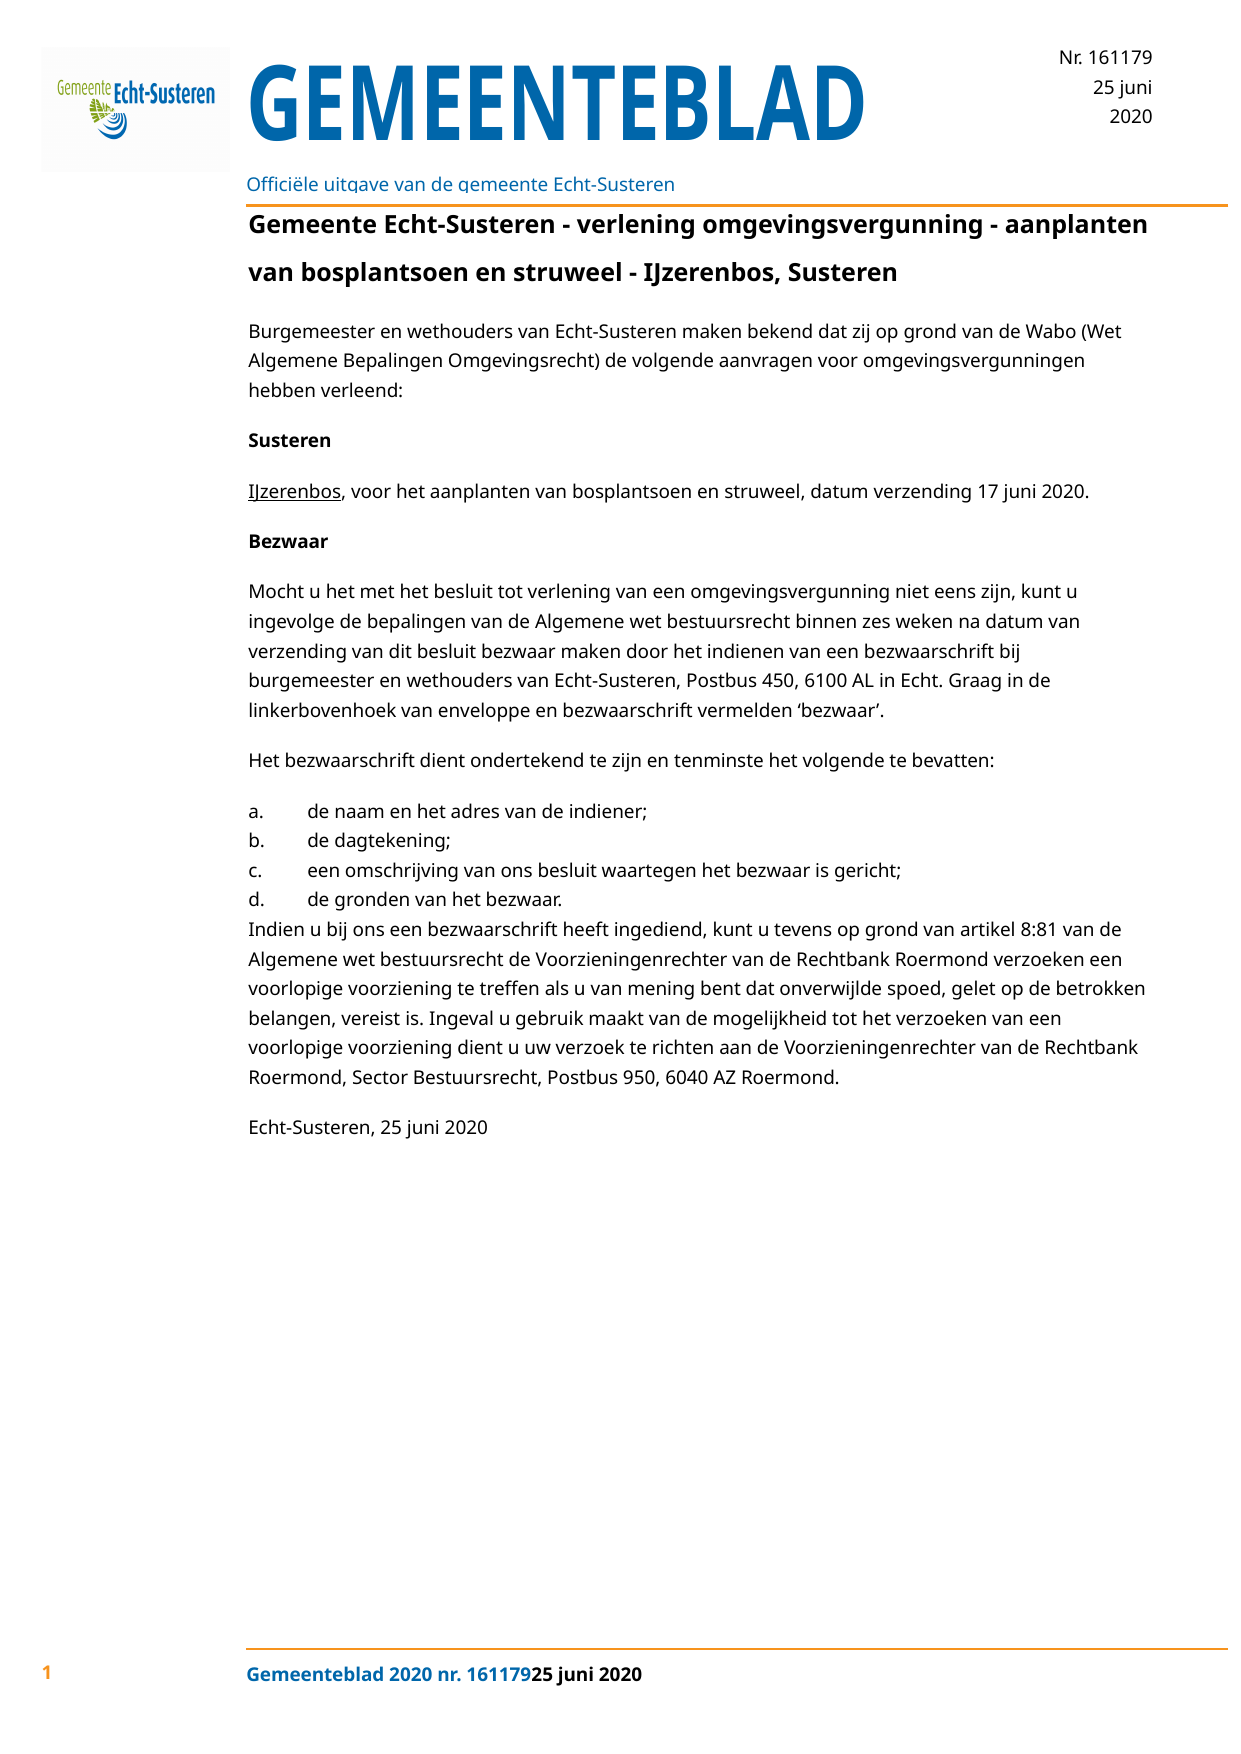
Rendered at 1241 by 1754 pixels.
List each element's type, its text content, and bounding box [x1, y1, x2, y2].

list de gronden van het bezwaar. [248, 887, 1152, 912]
list de dagtekening; [248, 827, 1152, 853]
text Burgemeester en wethouders van Echt-Susteren maken bekend dat zij op grond van de Wabo (Wet Algemene Bepalingen Omgevingsrecht) de volgende aanvragen voor omgevingsvergunningen hebben verleend: [248, 318, 1152, 403]
picture [41, 47, 231, 172]
list een omschrijving van ons besluit waartegen het bezwaar is gericht; [248, 857, 1152, 883]
text Het bezwaarschrift dient ondertekend te zijn en tenminste het volgende te bevatten: [248, 747, 1152, 773]
text IJzerenbos, voor het aanplanten van bosplantsoen en struweel, datum verzending 17 juni 2020. [248, 478, 1152, 504]
text Susteren [248, 427, 1152, 453]
text Mocht u het met het besluit tot verlening van een omgevingsvergunning niet eens zijn, kunt u ingevolge de bepalingen van de Algemene wet bestuursrecht binnen zes weken na datum van verzending van dit besluit bezwaar maken door het indienen van een bezwaarschrift bij burgemeester en wethouders van Echt-Susteren, Postbus 450, 6100 AL in Echt. Graag in de linkerbovenhoek van enveloppe en bezwaarschrift vermelden ‘bezwaar’. [248, 579, 1152, 723]
text Gemeente Echt-Susteren - verlening omgevingsvergunning - aanplanten van bosplantsoen en struweel - IJzerenbos, Susteren [248, 207, 1152, 288]
text Echt-Susteren, 25 juni 2020 [248, 1114, 1152, 1140]
text Indien u bij ons een bezwaarschrift heeft ingediend, kunt u tevens op grond van artikel 8:81 van de Algemene wet bestuursrecht de Voorzieningenrechter van de Rechtbank Roermond verzoeken een voorlopige voorziening te treffen als u van mening bent dat onverwijlde spoed, gelet op de betrokken belangen, vereist is. Ingeval u gebruik maakt van de mogelijkheid tot het verzoeken van een voorlopige voorziening dient u uw verzoek te richten aan de Voorzieningenrechter van de Rechtbank Roermond, Sector Bestuursrecht, Postbus 950, 6040 AZ Roermond. [248, 916, 1152, 1090]
text Bezwaar [248, 528, 1152, 554]
list de naam en het adres van de indiener; [248, 798, 1152, 824]
